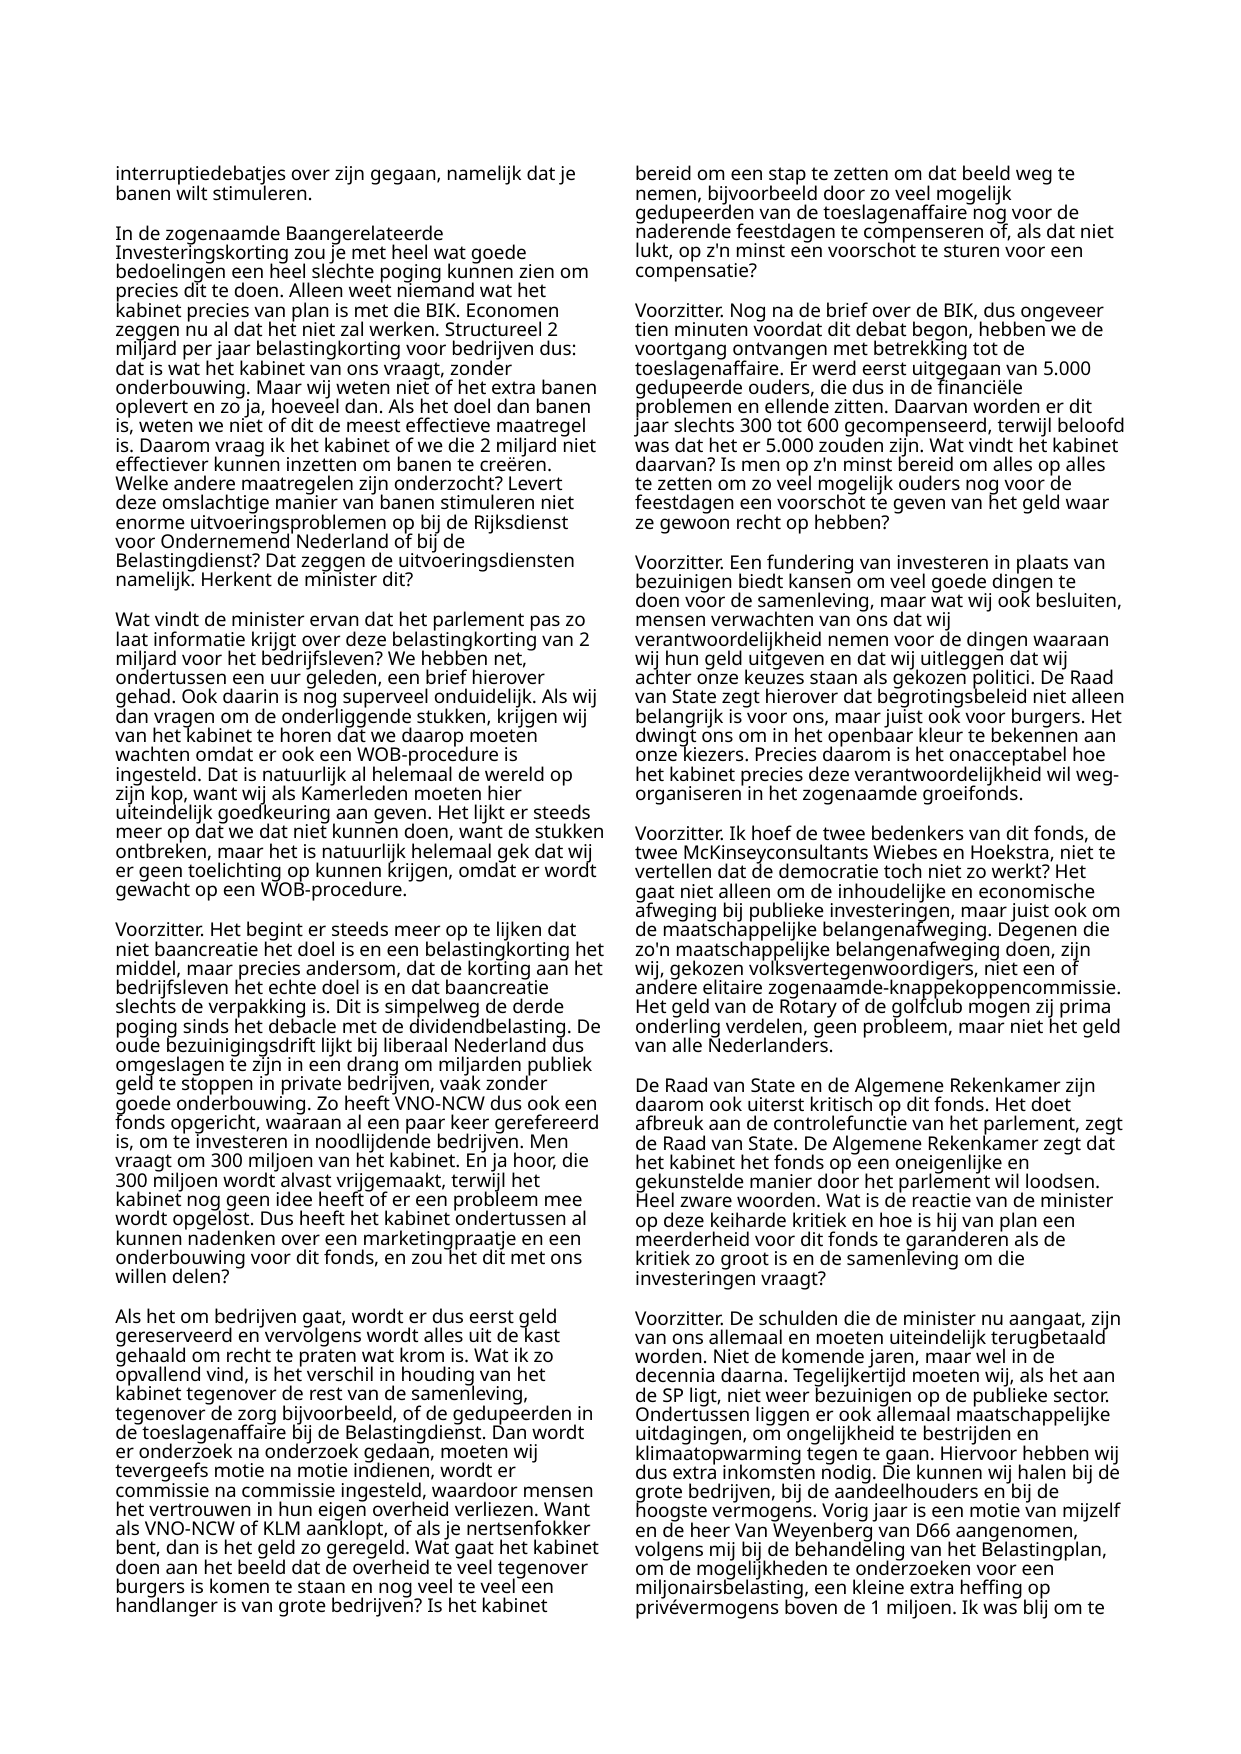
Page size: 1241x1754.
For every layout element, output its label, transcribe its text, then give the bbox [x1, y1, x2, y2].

text Wat vindt de minister ervan dat het parlement pas zo laat informatie krijgt over deze belastingkorting van 2 miljard voor het bedrijfsleven? We hebben net, ondertussen een uur geleden, een brief hierover gehad. Ook daarin is nog superveel onduidelijk. Als wij dan vragen om de onderliggende stukken, krijgen wij van het kabinet te horen dat we daarop moeten wachten omdat er ook een WOB-procedure is ingesteld. Dat is natuurlijk al helemaal de wereld op zijn kop, want wij als Kamerleden moeten hier uiteindelijk goedkeuring aan geven. Het lijkt er steeds meer op dat we dat niet kunnen doen, want de stukken ontbreken, maar het is natuurlijk helemaal gek dat wij er geen toelichting op kunnen krijgen, omdat er wordt gewacht op een WOB-procedure. [115, 611, 605, 901]
text Voorzitter. Een fundering van investeren in plaats van bezuinigen biedt kansen om veel goede dingen te doen voor de samenleving, maar wat wij ook besluiten, mensen verwachten van ons dat wij verantwoordelijkheid nemen voor de dingen waaraan wij hun geld uitgeven en dat wij uitleggen dat wij achter onze keuzes staan als gekozen politici. De Raad van State zegt hierover dat begrotingsbeleid niet alleen belangrijk is voor ons, maar juist ook voor burgers. Het dwingt ons om in het openbaar kleur te bekennen aan onze kiezers. Precies daarom is het onacceptabel hoe het kabinet precies deze verantwoordelijkheid wil weg-organiseren in het zogenaamde groeifonds. [635, 554, 1125, 804]
text In de zogenaamde Baangerelateerde Investeringskorting zou je met heel wat goede bedoelingen een heel slechte poging kunnen zien om precies dit te doen. Alleen weet niemand wat het kabinet precies van plan is met die BIK. Economen zeggen nu al dat het niet zal werken. Structureel 2 miljard per jaar belastingkorting voor bedrijven dus: dat is wat het kabinet van ons vraagt, zonder onderbouwing. Maar wij weten niet of het extra banen oplevert en zo ja, hoeveel dan. Als het doel dan banen is, weten we niet of dit de meest effectieve maatregel is. Daarom vraag ik het kabinet of we die 2 miljard niet effectiever kunnen inzetten om banen te creëren. Welke andere maatregelen zijn onderzocht? Levert deze omslachtige manier van banen stimuleren niet enorme uitvoeringsproblemen op bij de Rijksdienst voor Ondernemend Nederland of bij de Belastingdienst? Dat zeggen de uitvoeringsdiensten namelijk. Herkent de minister dit? [115, 224, 605, 591]
text Voorzitter. De schulden die de minister nu aangaat, zijn van ons allemaal en moeten uiteindelijk terugbetaald worden. Niet de komende jaren, maar wel in de decennia daarna. Tegelijkertijd moeten wij, als het aan de SP ligt, niet weer bezuinigen op de publieke sector. Ondertussen liggen er ook allemaal maatschappelijke uitdagingen, om ongelijkheid te bestrijden en klimaatopwarming tegen te gaan. Hiervoor hebben wij dus extra inkomsten nodig. Die kunnen wij halen bij de grote bedrijven, bij de aandeelhouders en bij de hoogste vermogens. Vorig jaar is een motie van mijzelf en de heer Van Weyenberg van D66 aangenomen, volgens mij bij de behandeling van het Belastingplan, om de mogelijkheden te onderzoeken voor een miljonairsbelasting, een kleine extra heffing op privévermogens boven de 1 miljoen. Ik was blij om te [635, 1309, 1125, 1618]
text Als het om bedrijven gaat, wordt er dus eerst geld gereserveerd en vervolgens wordt alles uit de kast gehaald om recht te praten wat krom is. Wat ik zo opvallend vind, is het verschil in houding van het kabinet tegenover de rest van de samenleving, tegenover de zorg bijvoorbeeld, of de gedupeerden in de toeslagenaffaire bij de Belastingdienst. Dan wordt er onderzoek na onderzoek gedaan, moeten wij tevergeefs motie na motie indienen, wordt er commissie na commissie ingesteld, waardoor mensen het vertrouwen in hun eigen overheid verliezen. Want als VNO-NCW of KLM aanklopt, of als je nertsenfokker bent, dan is het geld zo geregeld. Wat gaat het kabinet doen aan het beeld dat de overheid te veel tegenover burgers is komen te staan en nog veel te veel een handlanger is van grote bedrijven? Is het kabinet [115, 1308, 605, 1616]
text De Raad van State en de Algemene Rekenkamer zijn daarom ook uiterst kritisch op dit fonds. Het doet afbreuk aan de controlefunctie van het parlement, zegt de Raad van State. De Algemene Rekenkamer zegt dat het kabinet het fonds op een oneigenlijke en gekunstelde manier door het parlement wil loodsen. Heel zware woorden. Wat is de reactie van de minister op deze keiharde kritiek en hoe is hij van plan een meerderheid voor dit fonds te garanderen als de kritiek zo groot is en de samenleving om die investeringen vraagt? [635, 1077, 1125, 1289]
text interruptiedebatjes over zijn gegaan, namelijk dat je banen wilt stimuleren. [115, 165, 605, 204]
text Voorzitter. Het begint er steeds meer op te lijken dat niet baancreatie het doel is en een belastingkorting het middel, maar precies andersom, dat de korting aan het bedrijfsleven het echte doel is en dat baancreatie slechts de verpakking is. Dit is simpelweg de derde poging sinds het debacle met de dividendbelasting. De oude bezuinigingsdrift lijkt bij liberaal Nederland dus omgeslagen te zijn in een drang om miljarden publiek geld te stoppen in private bedrijven, vaak zonder goede onderbouwing. Zo heeft VNO-NCW dus ook een fonds opgericht, waaraan al een paar keer gerefereerd is, om te investeren in noodlijdende bedrijven. Men vraagt om 300 miljoen van het kabinet. En ja hoor, die 300 miljoen wordt alvast vrijgemaakt, terwijl het kabinet nog geen idee heeft of er een probleem mee wordt opgelost. Dus heeft het kabinet ondertussen al kunnen nadenken over een marketingpraatje en een onderbouwing voor dit fonds, en zou het dit met ons willen delen? [115, 921, 605, 1287]
text bereid om een stap te zetten om dat beeld weg te nemen, bijvoorbeeld door zo veel mogelijk gedupeerden van de toeslagenaffaire nog voor de naderende feestdagen te compenseren of, als dat niet lukt, op z'n minst een voorschot te sturen voor een compensatie? [635, 165, 1125, 281]
text Voorzitter. Ik hoef de twee bedenkers van dit fonds, de twee McKinseyconsultants Wiebes en Hoekstra, niet te vertellen dat de democratie toch niet zo werkt? Het gaat niet alleen om de inhoudelijke en economische afweging bij publieke investeringen, maar juist ook om de maatschappelijke belangenafweging. Degenen die zo'n maatschappelijke belangenafweging doen, zijn wij, gekozen volksvertegenwoordigers, niet een of andere elitaire zogenaamde-knappekoppencommissie. Het geld van de Rotary of de golfclub mogen zij prima onderling verdelen, geen probleem, maar niet het geld van alle Nederlanders. [635, 825, 1125, 1056]
text Voorzitter. Nog na de brief over de BIK, dus ongeveer tien minuten voordat dit debat begon, hebben we de voortgang ontvangen met betrekking tot de toeslagenaffaire. Er werd eerst uitgegaan van 5.000 gedupeerde ouders, die dus in de financiële problemen en ellende zitten. Daarvan worden er dit jaar slechts 300 tot 600 gecompenseerd, terwijl beloofd was dat het er 5.000 zouden zijn. Wat vindt het kabinet daarvan? Is men op z'n minst bereid om alles op alles te zetten om zo veel mogelijk ouders nog voor de feestdagen een voorschot te geven van het geld waar ze gewoon recht op hebben? [635, 302, 1125, 533]
